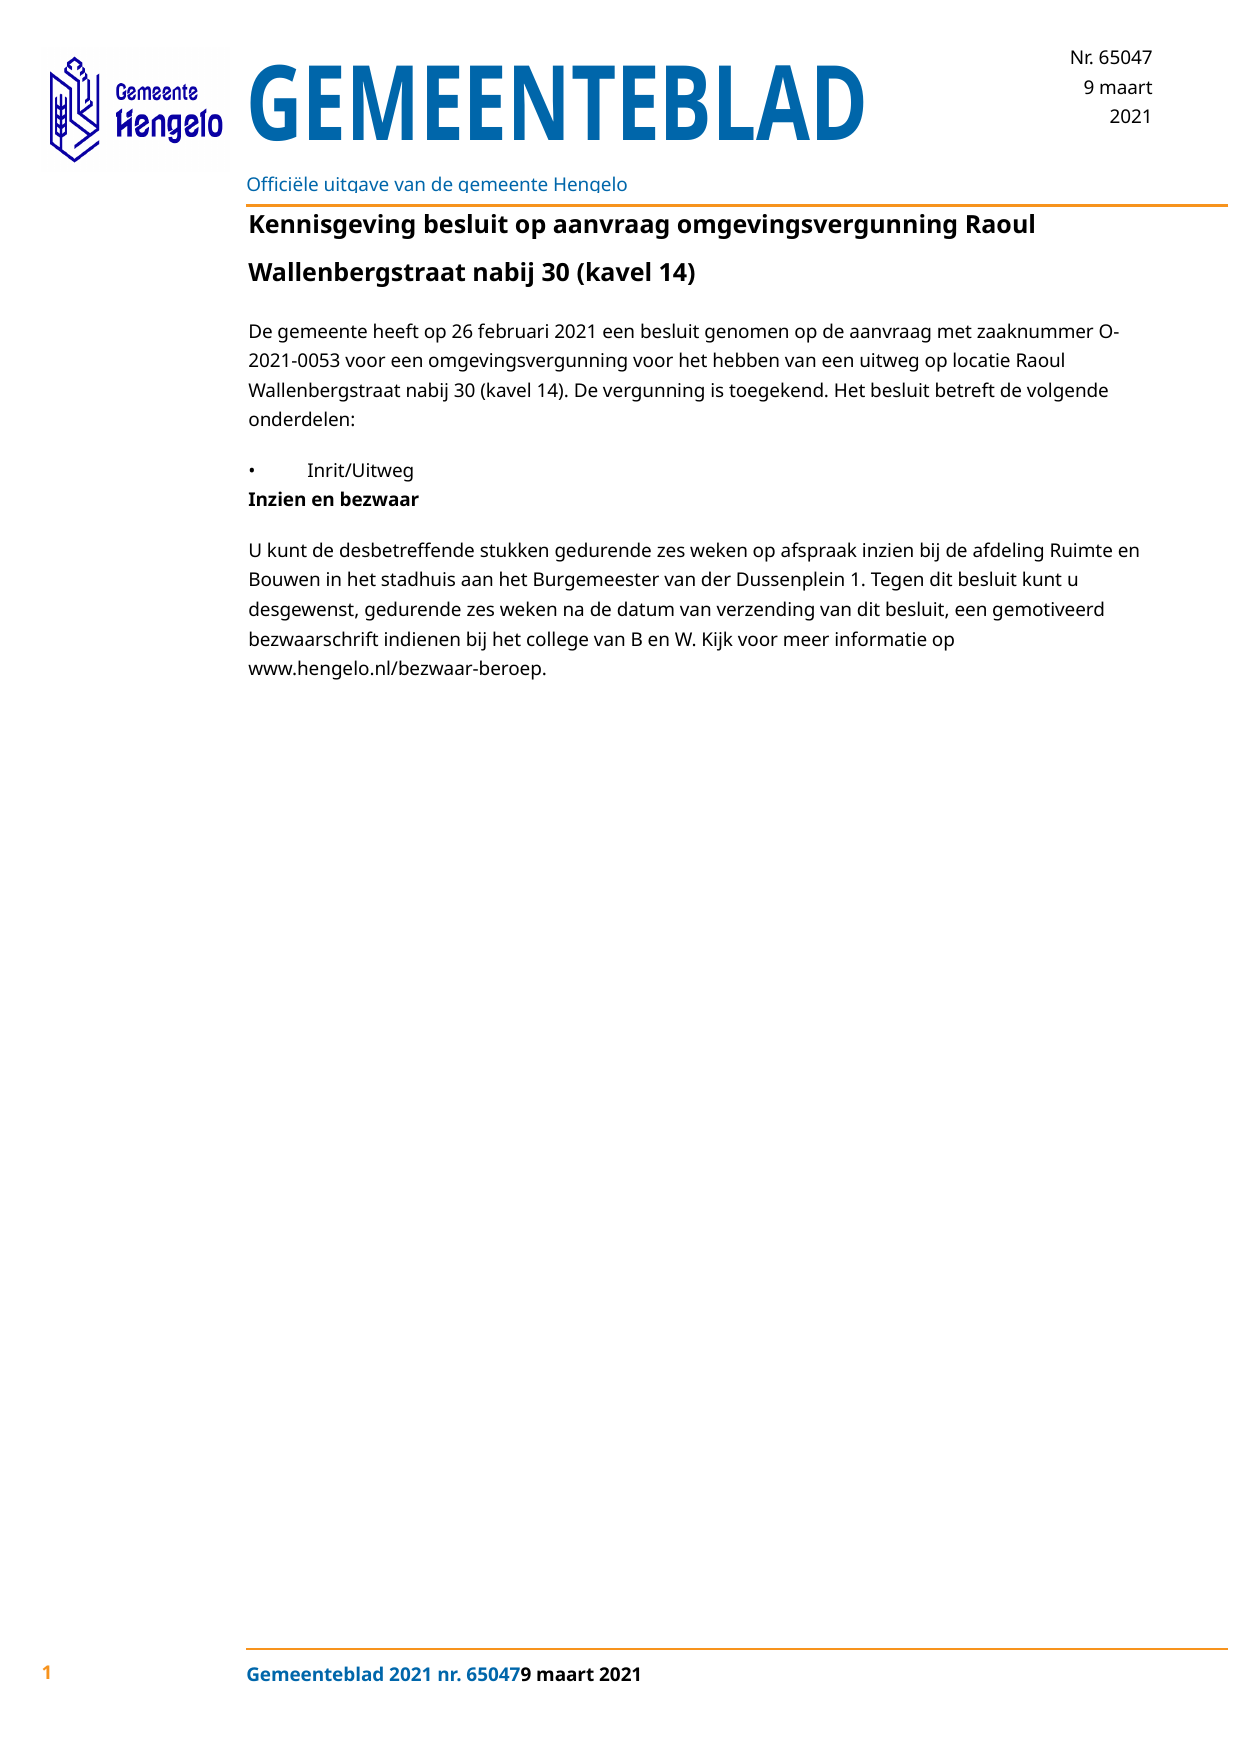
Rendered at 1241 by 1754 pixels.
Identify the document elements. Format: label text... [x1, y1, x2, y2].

list Inrit/Uitweg [248, 457, 1152, 483]
text De gemeente heeft op 26 februari 2021 een besluit genomen op de aanvraag met zaaknummer O-2021-0053 voor een omgevingsvergunning voor het hebben van een uitweg op locatie Raoul Wallenbergstraat nabij 30 (kavel 14). De vergunning is toegekend. Het besluit betreft de volgende onderdelen: [248, 318, 1152, 432]
text Kennisgeving besluit op aanvraag omgevingsvergunning Raoul Wallenbergstraat nabij 30 (kavel 14) [248, 207, 1152, 288]
text Inzien en bezwaar [248, 487, 1152, 512]
picture [41, 47, 231, 172]
text U kunt de desbetreffende stukken gedurende zes weken op afspraak inzien bij de afdeling Ruimte en Bouwen in het stadhuis aan het Burgemeester van der Dussenplein 1. Tegen dit besluit kunt u desgewenst, gedurende zes weken na de datum van verzending van dit besluit, een gemotiveerd bezwaarschrift indienen bij het college van B en W. Kijk voor meer informatie op www.hengelo.nl/bezwaar-beroep. [248, 537, 1152, 681]
